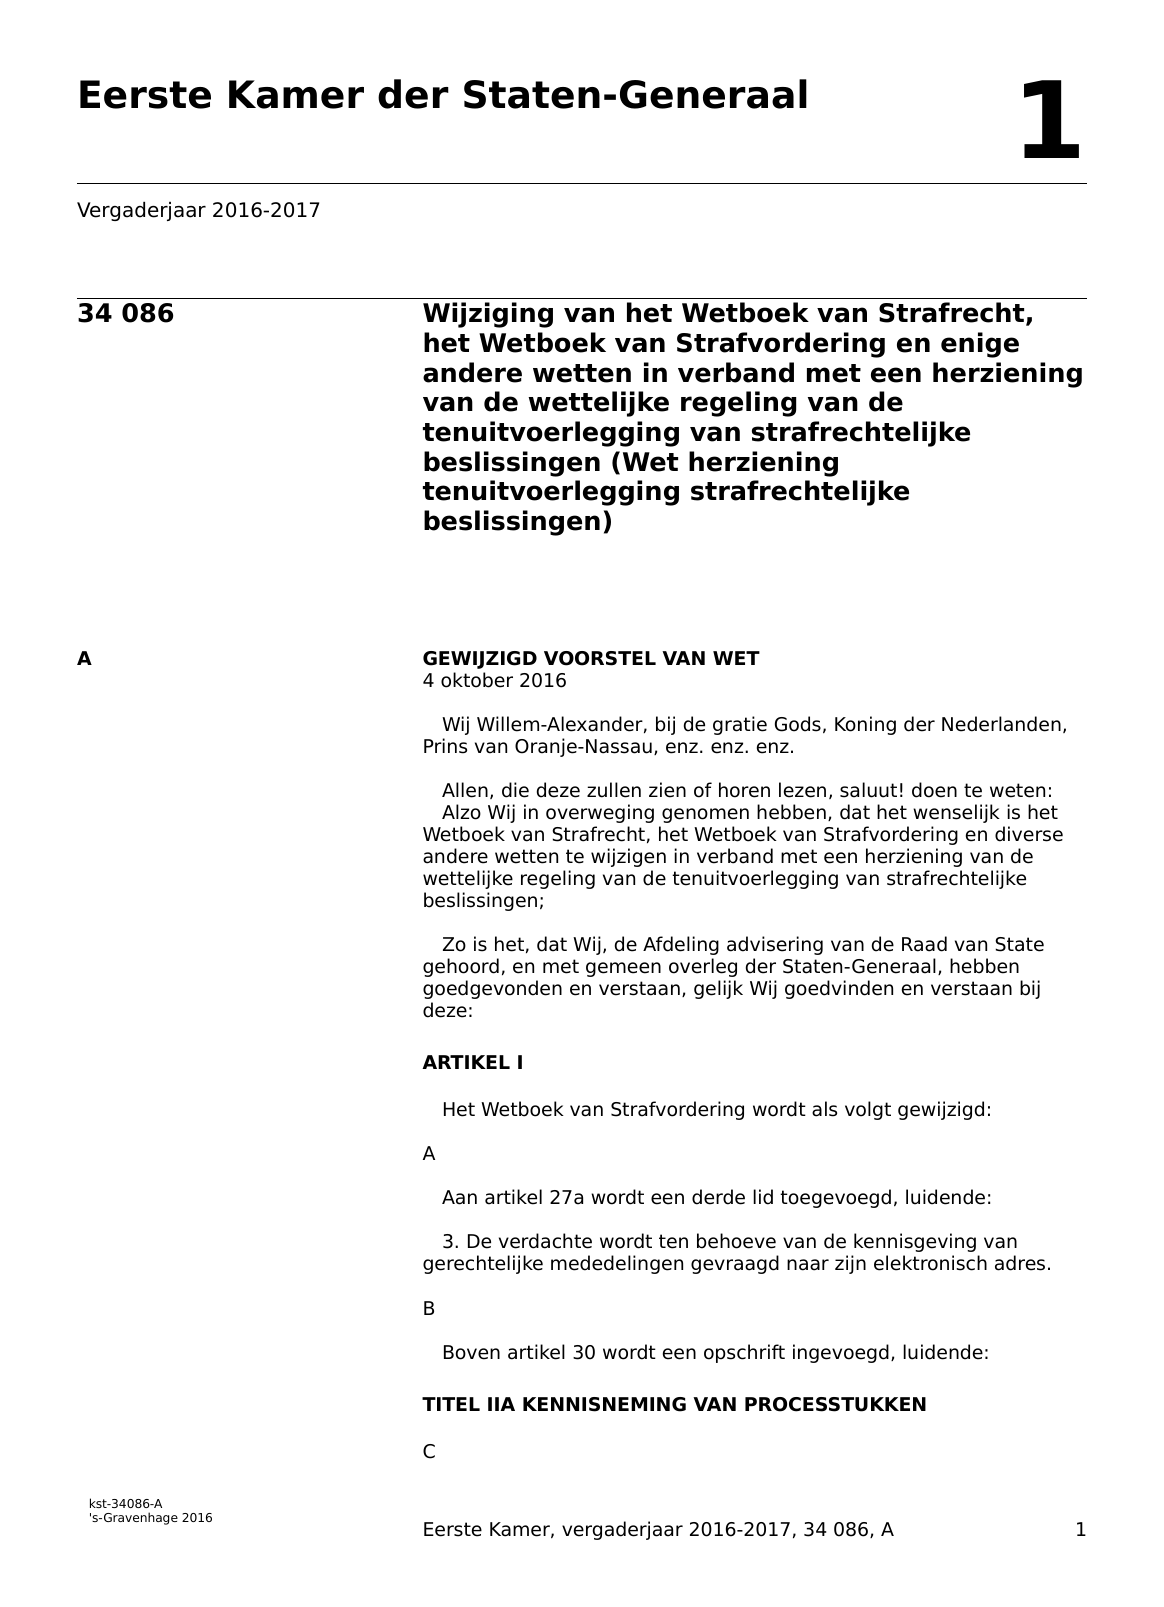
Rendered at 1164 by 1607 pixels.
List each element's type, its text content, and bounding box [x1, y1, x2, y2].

subtitle 34 086 Wijziging van het Wetboek van Strafrecht, het Wetboek van Strafvordering en enige andere wetten in verband met een herziening van de wettelijke regeling van de tenuitvoerlegging van strafrechtelijke beslissingen (Wet herziening tenuitvoerlegging strafrechtelijke beslissingen) [77, 299, 1087, 536]
text Alzo Wij in overweging genomen hebben, dat het wenselijk is het Wetboek van Strafrecht, het Wetboek van Strafvordering en diverse andere wetten te wijzigen in verband met een herziening van de wettelijke regeling van de tenuitvoerlegging van strafrechtelijke beslissingen; [422, 802, 1087, 912]
subtitle A GEWIJZIGD VOORSTEL VAN WET [77, 647, 1087, 669]
text kst-34086-A [88, 1497, 323, 1511]
text Allen, die deze zullen zien of horen lezen, saluut! doen te weten: [422, 780, 1087, 802]
text A [422, 1143, 1087, 1165]
text Het Wetboek van Strafvordering wordt als volgt gewijzigd: [422, 1099, 1087, 1121]
text Boven artikel 30 wordt een opschrift ingevoegd, luidende: [422, 1342, 1087, 1363]
text 3. De verdachte wordt ten behoeve van de kennisgeving van gerechtelijke mededelingen gevraagd naar zijn elektronisch adres. [422, 1231, 1087, 1275]
subtitle ARTIKEL I [422, 1052, 1087, 1074]
table_cell Vergaderjaar 2016-2017 [77, 184, 1087, 298]
text 4 oktober 2016 [422, 669, 1087, 691]
text Aan artikel 27a wordt een derde lid toegevoegd, luidende: [422, 1187, 1087, 1209]
subtitle TITEL IIA KENNISNEMING VAN PROCESSTUKKEN [422, 1393, 1087, 1416]
text 's-Gravenhage 2016 [88, 1511, 323, 1525]
text B [422, 1297, 1087, 1319]
table_header 1 [886, 59, 1087, 183]
text Zo is het, dat Wij, de Afdeling advisering van de Raad van State gehoord, en met gemeen overleg der Staten-Generaal, hebben goedgevonden en verstaan, gelijk Wij goedvinden en verstaan bij deze: [422, 934, 1087, 1022]
text C [422, 1441, 1087, 1462]
table_header Eerste Kamer der Staten-Generaal [77, 59, 886, 183]
text Wij Willem-Alexander, bij de gratie Gods, Koning der Nederlanden, Prins van Oranje-Nassau, enz. enz. enz. [422, 714, 1087, 758]
